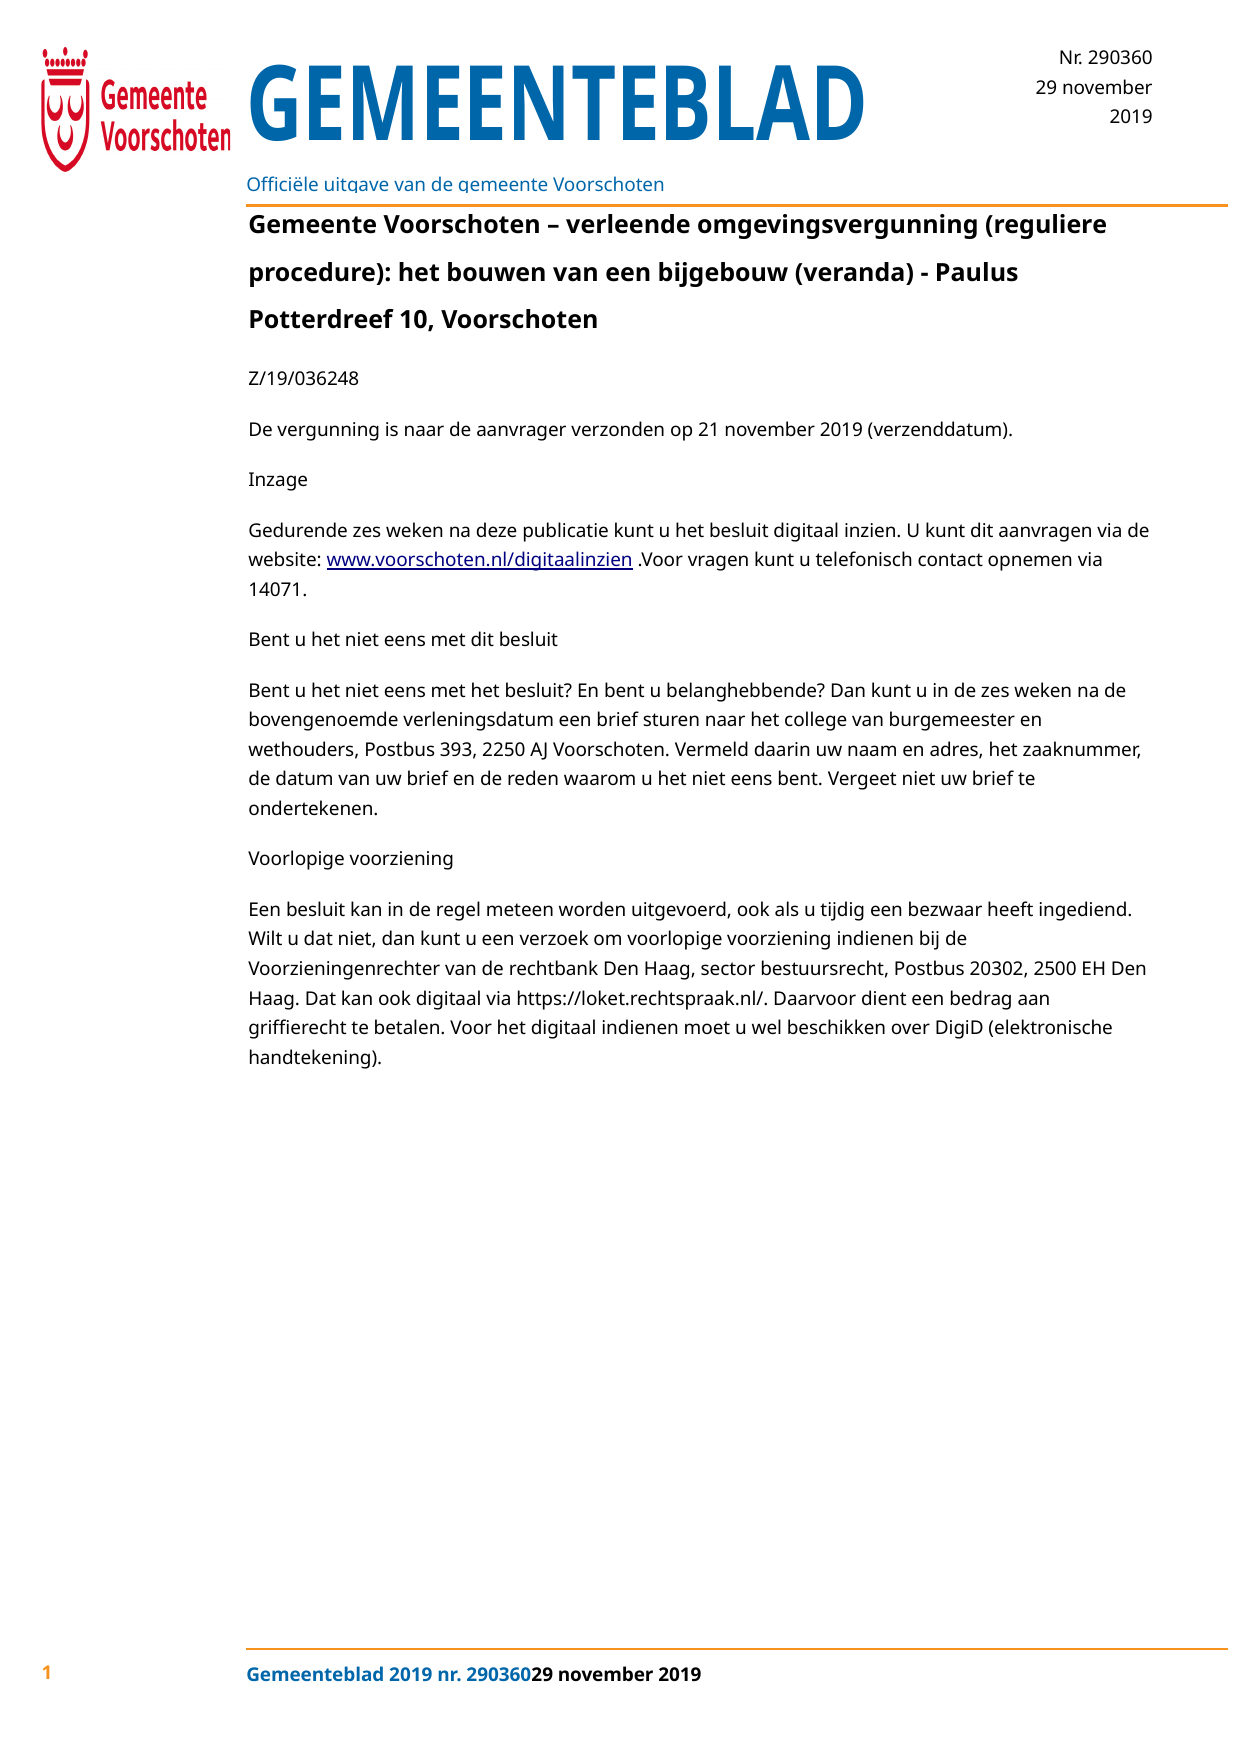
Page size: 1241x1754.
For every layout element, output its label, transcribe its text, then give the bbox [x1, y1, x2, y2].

text Een besluit kan in de regel meteen worden uitgevoerd, ook als u tijdig een bezwaar heeft ingediend. Wilt u dat niet, dan kunt u een verzoek om voorlopige voorziening indienen bij de Voorzieningenrechter van de rechtbank Den Haag, sector bestuursrecht, Postbus 20302, 2500 EH Den Haag. Dat kan ook digitaal via https://loket.rechtspraak.nl/. Daarvoor dient een bedrag aan griffierecht te betalen. Voor het digitaal indienen moet u wel beschikken over DigiD (elektronische handtekening). [248, 896, 1152, 1069]
text Inzage [248, 466, 1152, 492]
text Gemeente Voorschoten – verleende omgevingsvergunning (reguliere procedure): het bouwen van een bijgebouw (veranda) - Paulus Potterdreef 10, Voorschoten [248, 207, 1152, 336]
text Gedurende zes weken na deze publicatie kunt u het besluit digitaal inzien. U kunt dit aanvragen via de website: www.voorschoten.nl/digitaalinzien .Voor vragen kunt u telefonisch contact opnemen via 14071. [248, 517, 1152, 602]
text De vergunning is naar de aanvrager verzonden op 21 november 2019 (verzenddatum). [248, 416, 1152, 442]
text Z/19/036248 [248, 366, 1152, 391]
text Voorlopige voorziening [248, 846, 1152, 871]
picture [41, 47, 231, 172]
text Bent u het niet eens met dit besluit [248, 626, 1152, 652]
text Bent u het niet eens met het besluit? En bent u belanghebbende? Dan kunt u in de zes weken na de bovengenoemde verleningsdatum een brief sturen naar het college van burgemeester en wethouders, Postbus 393, 2250 AJ Voorschoten. Vermeld daarin uw naam en adres, het zaaknummer, de datum van uw brief en de reden waarom u het niet eens bent. Vergeet niet uw brief te ondertekenen. [248, 677, 1152, 821]
